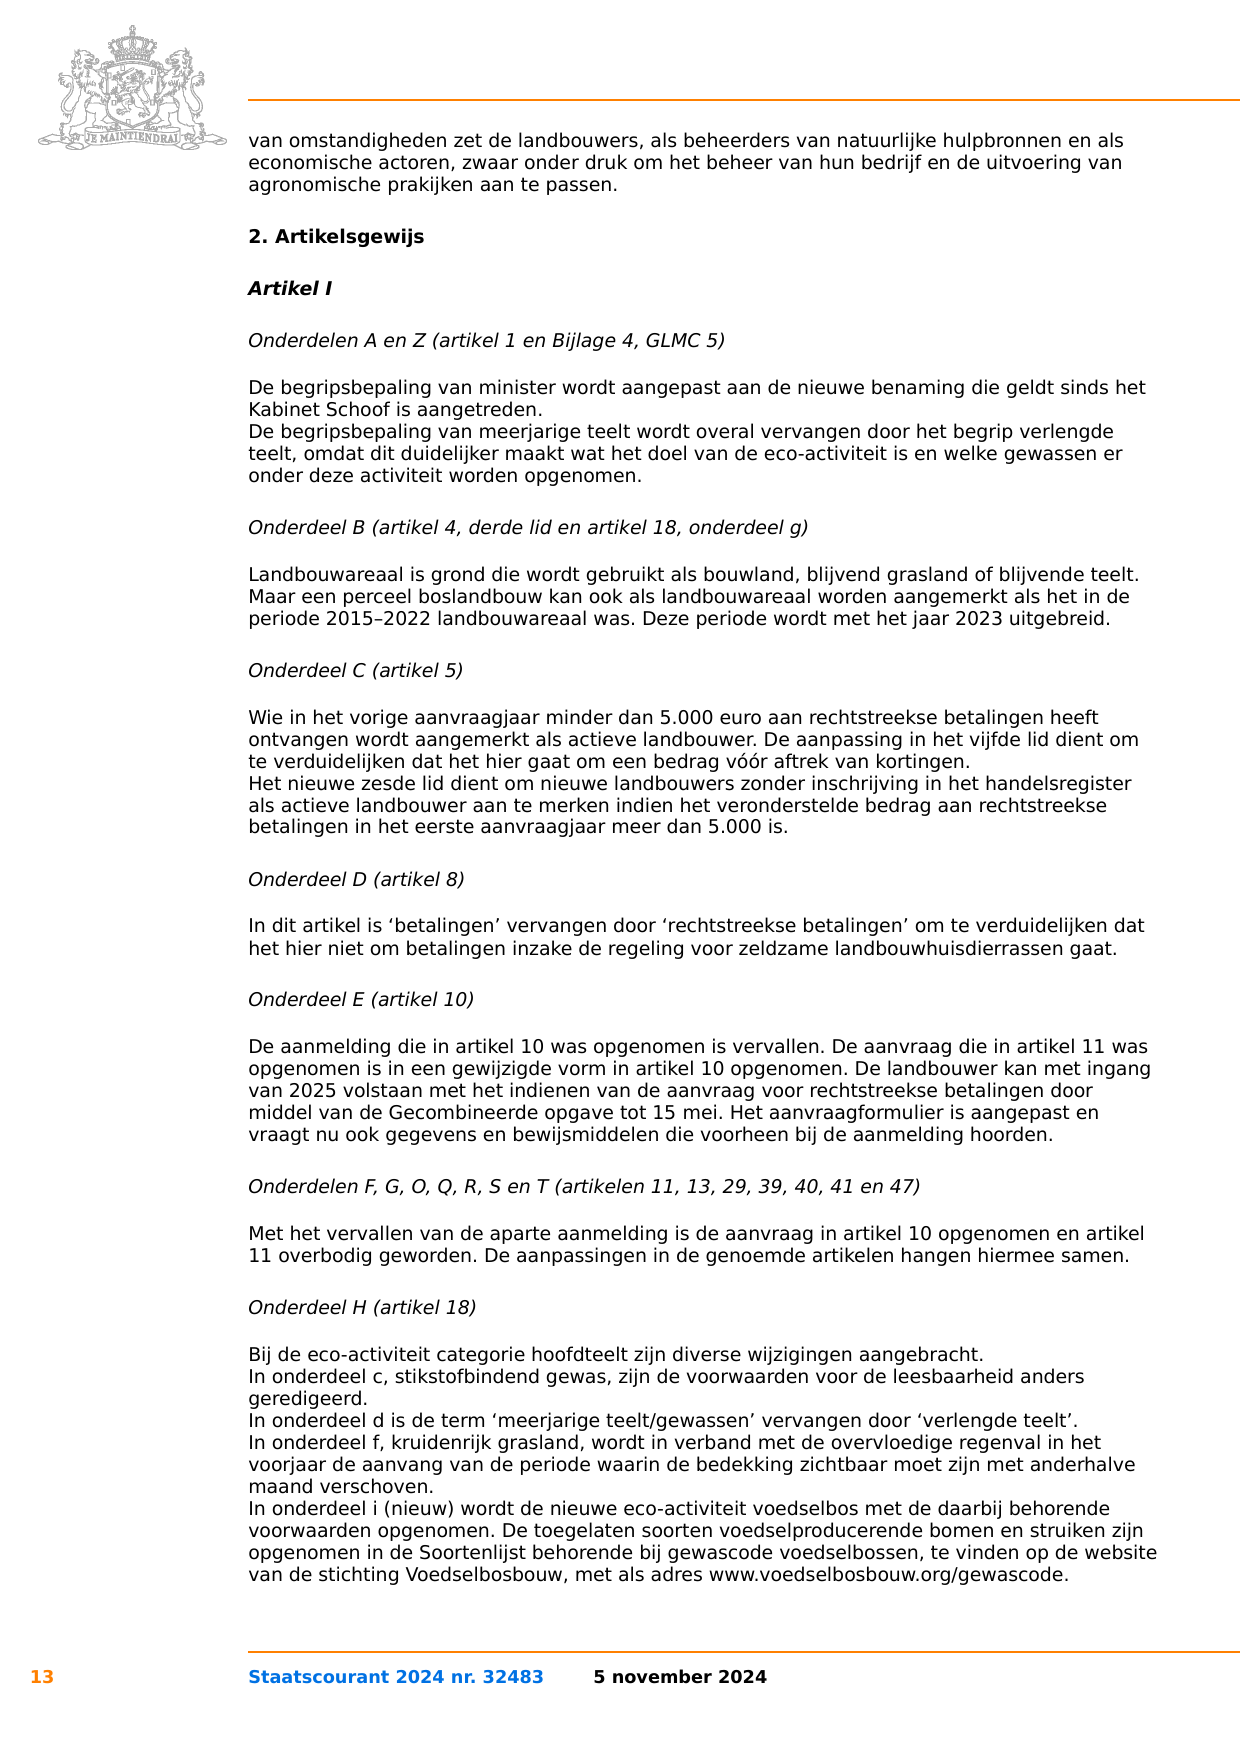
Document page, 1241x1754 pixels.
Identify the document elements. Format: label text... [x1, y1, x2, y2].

text van omstandigheden zet de landbouwers, als beheerders van natuurlijke hulpbronnen en als economische actoren, zwaar onder druk om het beheer van hun bedrijf en de uitvoering van agronomische prakijken aan te passen. [248, 130, 1163, 196]
text De begripsbepaling van minister wordt aangepast aan de nieuwe benaming die geldt sinds het Kabinet Schoof is aangetreden. [248, 377, 1163, 421]
text Wie in het vorige aanvraagjaar minder dan 5.000 euro aan rechtstreekse betalingen heeft ontvangen wordt aangemerkt als actieve landbouwer. De aanpassing in het vijfde lid dient om te verduidelijken dat het hier gaat om een bedrag vóór aftrek van kortingen. [248, 707, 1163, 772]
text In onderdeel i (nieuw) wordt de nieuwe eco-activiteit voedselbos met de daarbij behorende voorwaarden opgenomen. De toegelaten soorten voedselproducerende bomen en struiken zijn opgenomen in de Soortenlijst behorende bij gewascode voedselbossen, te vinden op de website van de stichting Voedselbosbouw, met als adres www.voedselbosbouw.org/gewascode. [248, 1498, 1163, 1586]
text In onderdeel c, stikstofbindend gewas, zijn de voorwaarden voor de leesbaarheid anders geredigeerd. [248, 1366, 1163, 1410]
subtitle Artikel I [248, 278, 1163, 300]
picture [38, 25, 227, 150]
subtitle Onderdelen F, G, O, Q, R, S en T (artikelen 11, 13, 29, 39, 40, 41 en 47) [248, 1176, 1163, 1198]
subtitle Onderdelen A en Z (artikel 1 en Bijlage 4, GLMC 5) [248, 330, 1163, 352]
subtitle Onderdeel D (artikel 8) [248, 868, 1163, 890]
subtitle Onderdeel H (artikel 18) [248, 1297, 1163, 1319]
text In onderdeel d is de term ‘meerjarige teelt/gewassen’ vervangen door ‘verlengde teelt’. [248, 1410, 1163, 1432]
text Bij de eco-activiteit categorie hoofdteelt zijn diverse wijzigingen aangebracht. [248, 1344, 1163, 1366]
text De begripsbepaling van meerjarige teelt wordt overal vervangen door het begrip verlengde teelt, omdat dit duidelijker maakt wat het doel van de eco-activiteit is en welke gewassen er onder deze activiteit worden opgenomen. [248, 421, 1163, 487]
subtitle 2. Artikelsgewijs [248, 226, 1163, 248]
text Landbouwareaal is grond die wordt gebruikt als bouwland, blijvend grasland of blijvende teelt. Maar een perceel boslandbouw kan ook als landbouwareaal worden aangemerkt als het in de periode 2015–2022 landbouwareaal was. Deze periode wordt met het jaar 2023 uitgebreid. [248, 564, 1163, 629]
text Met het vervallen van de aparte aanmelding is de aanvraag in artikel 10 opgenomen en artikel 11 overbodig geworden. De aanpassingen in de genoemde artikelen hangen hiermee samen. [248, 1223, 1163, 1267]
subtitle Onderdeel C (artikel 5) [248, 659, 1163, 682]
text In dit artikel is ‘betalingen’ vervangen door ‘rechtstreekse betalingen’ om te verduidelijken dat het hier niet om betalingen inzake de regeling voor zeldzame landbouwhuisdierrassen gaat. [248, 915, 1163, 959]
text In onderdeel f, kruidenrijk grasland, wordt in verband met de overvloedige regenval in het voorjaar de aanvang van de periode waarin de bedekking zichtbaar moet zijn met anderhalve maand verschoven. [248, 1432, 1163, 1498]
text De aanmelding die in artikel 10 was opgenomen is vervallen. De aanvraag die in artikel 11 was opgenomen is in een gewijzigde vorm in artikel 10 opgenomen. De landbouwer kan met ingang van 2025 volstaan met het indienen van de aanvraag voor rechtstreekse betalingen door middel van de Gecombineerde opgave tot 15 mei. Het aanvraagformulier is aangepast en vraagt nu ook gegevens en bewijsmiddelen die voorheen bij de aanmelding hoorden. [248, 1036, 1163, 1146]
text Het nieuwe zesde lid dient om nieuwe landbouwers zonder inschrijving in het handelsregister als actieve landbouwer aan te merken indien het veronderstelde bedrag aan rechtstreekse betalingen in het eerste aanvraagjaar meer dan 5.000 is. [248, 772, 1163, 838]
subtitle Onderdeel B (artikel 4, derde lid en artikel 18, onderdeel g) [248, 517, 1163, 539]
subtitle Onderdeel E (artikel 10) [248, 989, 1163, 1011]
